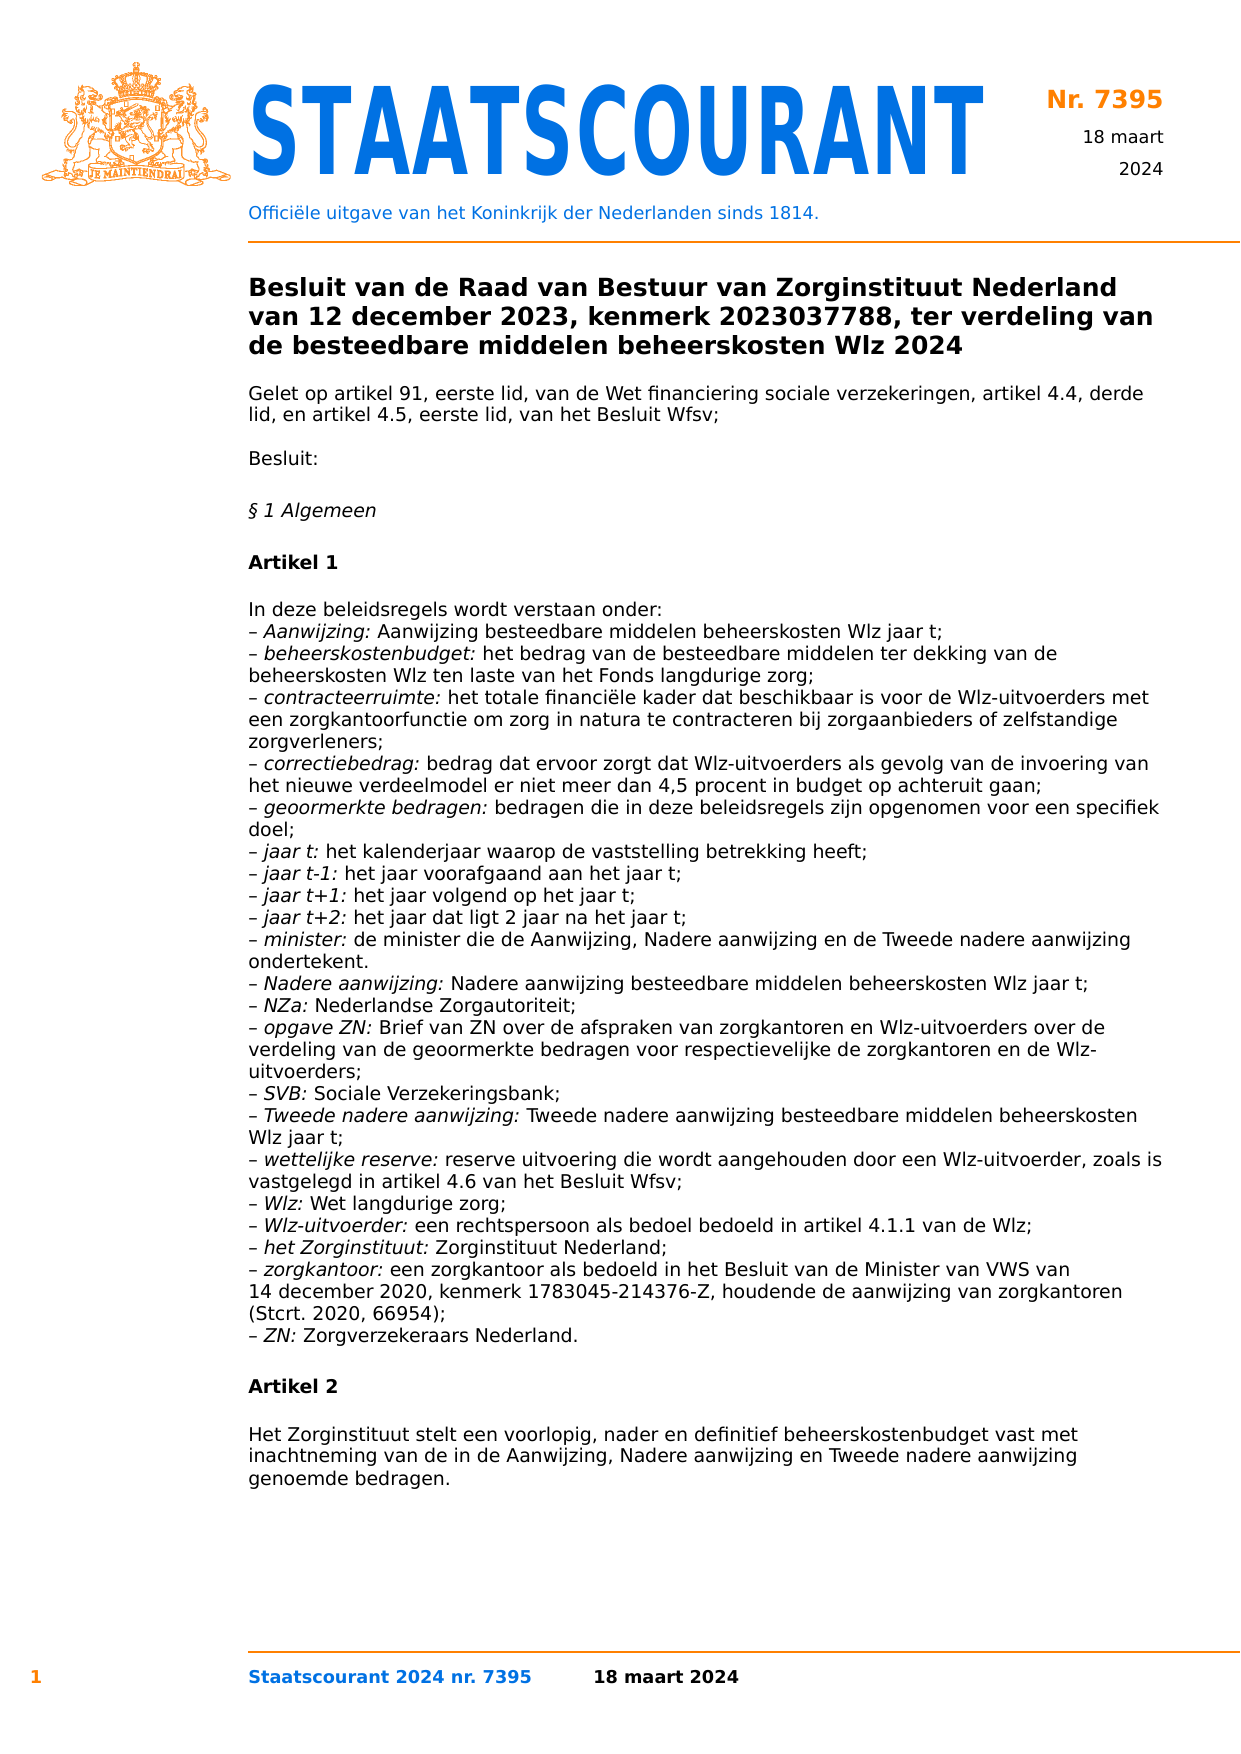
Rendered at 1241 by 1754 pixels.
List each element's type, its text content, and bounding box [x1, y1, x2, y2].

text – correctiebedrag: bedrag dat ervoor zorgt dat Wlz-uitvoerders als gevolg van de invoering van het nieuwe verdeelmodel er niet meer dan 4,5 procent in budget op achteruit gaan; [248, 753, 1163, 797]
subtitle Artikel 1 [248, 552, 1163, 574]
text – geoormerkte bedragen: bedragen die in deze beleidsregels zijn opgenomen voor een specifiek doel; [248, 797, 1163, 841]
text – jaar t: het kalenderjaar waarop de vaststelling betrekking heeft; [248, 841, 1163, 863]
text – Nadere aanwijzing: Nadere aanwijzing besteedbare middelen beheerskosten Wlz jaar t; [248, 973, 1163, 995]
text – jaar t+1: het jaar volgend op het jaar t; [248, 885, 1163, 907]
text Gelet op artikel 91, eerste lid, van de Wet financiering sociale verzekeringen, artikel 4.4, derde lid, en artikel 4.5, eerste lid, van het Besluit Wfsv; [248, 382, 1163, 426]
subtitle Besluit van de Raad van Bestuur van Zorginstituut Nederland van 12 december 2023, kenmerk 2023037788, ter verdeling van de besteedbare middelen beheerskosten Wlz 2024 [248, 273, 1163, 361]
text – opgave ZN: Brief van ZN over de afspraken van zorgkantoren en Wlz-uitvoerders over de verdeling van de geoormerkte bedragen voor respectievelijke de zorgkantoren en de Wlz-uitvoerders; [248, 1017, 1163, 1083]
table_cell 18 maart [998, 121, 1240, 153]
text – zorgkantoor: een zorgkantoor als bedoeld in het Besluit van de Minister van VWS van 14 december 2020, kenmerk 1783045-214376-Z, houdende de aanwijzing van zorgkantoren (Stcrt. 2020, 66954); [248, 1258, 1163, 1324]
text – het Zorginstituut: Zorginstituut Nederland; [248, 1237, 1163, 1258]
text – Wlz: Wet langdurige zorg; [248, 1193, 1163, 1214]
text – jaar t+2: het jaar dat ligt 2 jaar na het jaar t; [248, 907, 1163, 929]
text – jaar t-1: het jaar voorafgaand aan het jaar t; [248, 863, 1163, 885]
text Het Zorginstituut stelt een voorlopig, nader en definitief beheerskostenbudget vast met inachtneming van de in de Aanwijzing, Nadere aanwijzing en Tweede nadere aanwijzing genoemde bedragen. [248, 1423, 1163, 1489]
text – NZa: Nederlandse Zorgautoriteit; [248, 995, 1163, 1017]
table_header Nr. 7395 [998, 62, 1240, 121]
table_header STAATSCOURANT [248, 62, 998, 203]
subtitle § 1 Algemeen [248, 500, 1163, 522]
text – minister: de minister die de Aanwijzing, Nadere aanwijzing en de Tweede nadere aanwijzing ondertekent. [248, 929, 1163, 973]
text – beheerskostenbudget: het bedrag van de besteedbare middelen ter dekking van de beheerskosten Wlz ten laste van het Fonds langdurige zorg; [248, 643, 1163, 687]
text – contracteerruimte: het totale financiële kader dat beschikbaar is voor de Wlz-uitvoerders met een zorgkantoorfunctie om zorg in natura te contracteren bij zorgaanbieders of zelfstandige zorgverleners; [248, 687, 1163, 753]
table_header [25, 62, 248, 241]
subtitle Artikel 2 [248, 1376, 1163, 1398]
table_cell Officiële uitgave van het Koninkrijk der Nederlanden sinds 1814. [248, 203, 1240, 241]
text – Tweede nadere aanwijzing: Tweede nadere aanwijzing besteedbare middelen beheerskosten Wlz jaar t; [248, 1105, 1163, 1149]
text – Aanwijzing: Aanwijzing besteedbare middelen beheerskosten Wlz jaar t; [248, 621, 1163, 643]
text – Wlz-uitvoerder: een rechtspersoon als bedoel bedoeld in artikel 4.1.1 van de Wlz; [248, 1214, 1163, 1237]
text – SVB: Sociale Verzekeringsbank; [248, 1083, 1163, 1105]
text In deze beleidsregels wordt verstaan onder: [248, 599, 1163, 621]
text – wettelijke reserve: reserve uitvoering die wordt aangehouden door een Wlz-uitvoerder, zoals is vastgelegd in artikel 4.6 van het Besluit Wfsv; [248, 1149, 1163, 1193]
picture [41, 62, 231, 186]
text – ZN: Zorgverzekeraars Nederland. [248, 1324, 1163, 1346]
text Besluit: [248, 448, 1163, 470]
table_cell 2024 [998, 153, 1240, 203]
